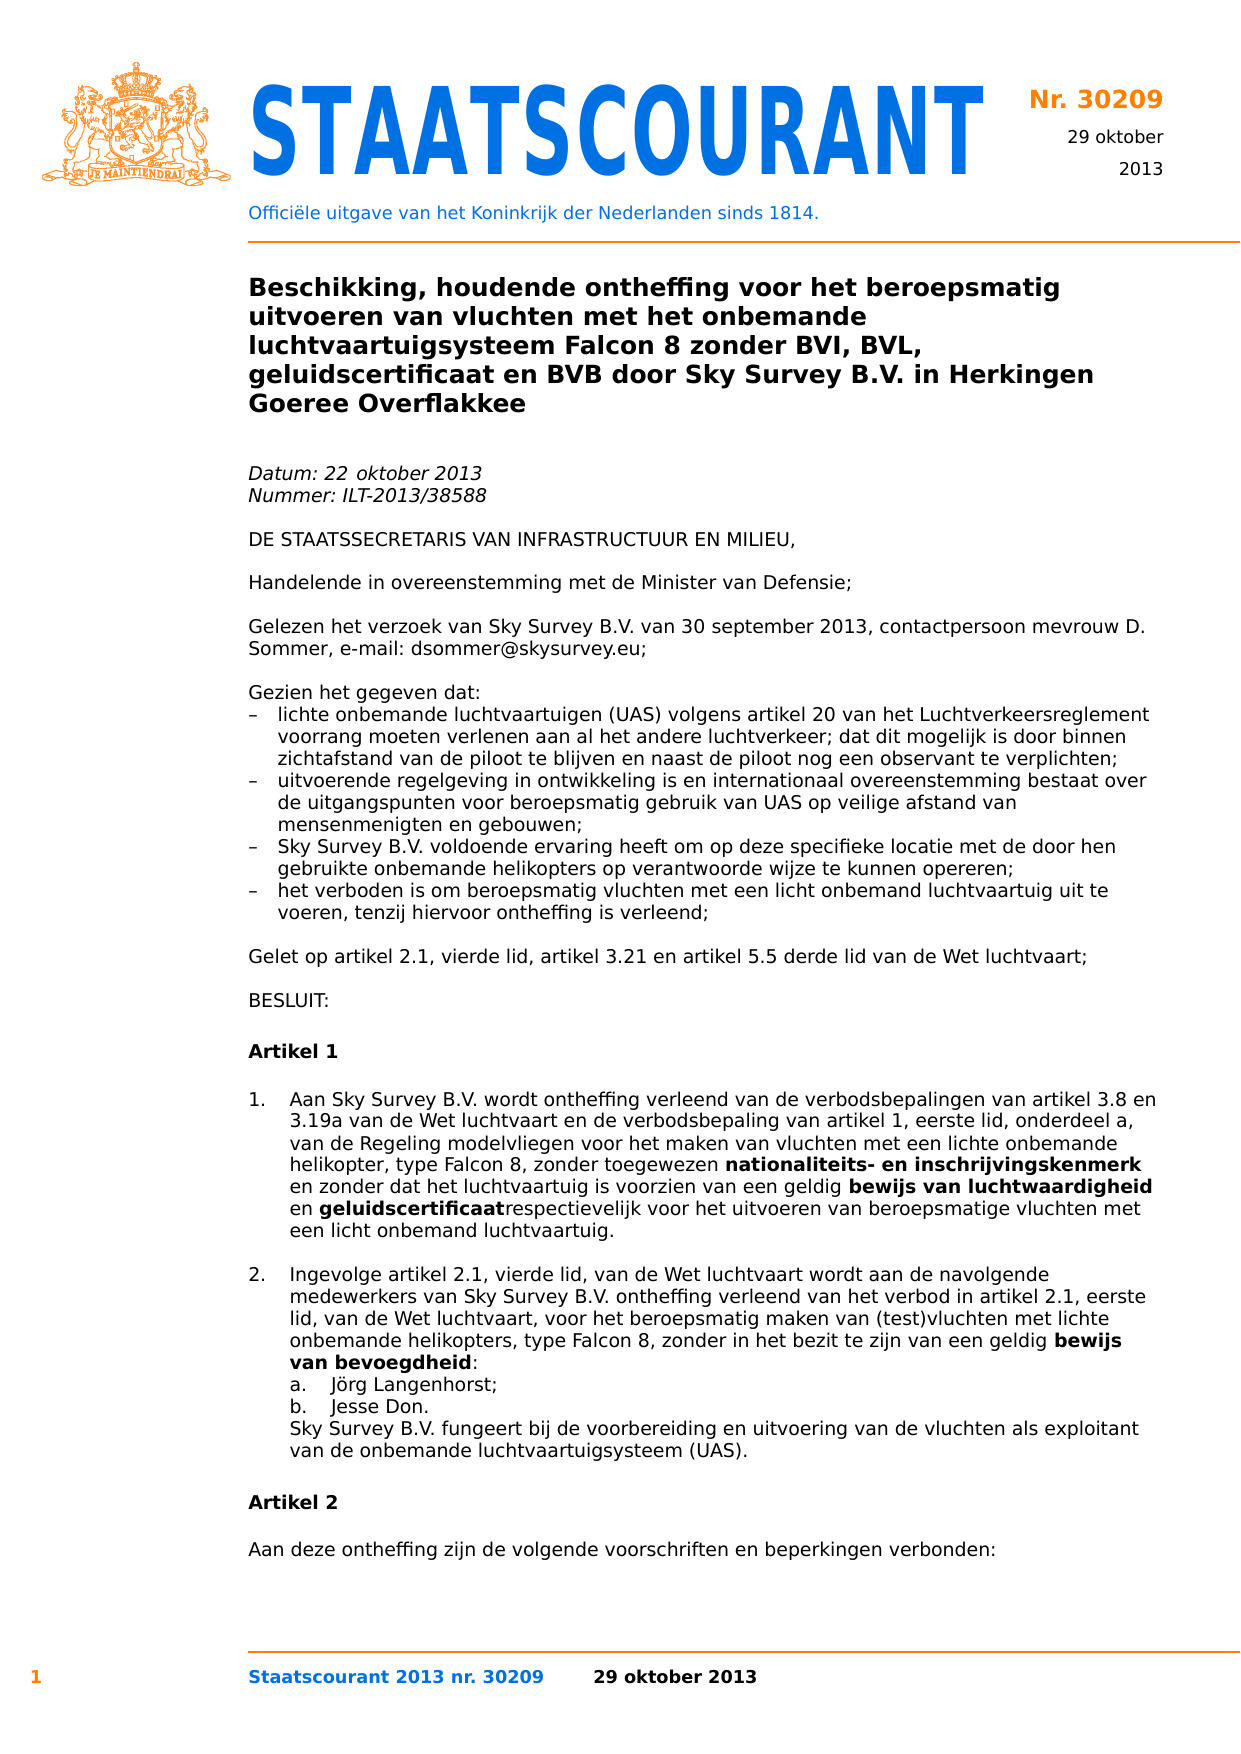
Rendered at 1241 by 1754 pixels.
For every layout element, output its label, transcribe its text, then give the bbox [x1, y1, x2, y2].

text Aan deze ontheffing zijn de volgende voorschriften en beperkingen verbonden: [248, 1539, 1163, 1561]
text b. Jesse Don. [289, 1396, 1163, 1418]
picture [41, 62, 231, 186]
text – lichte onbemande luchtvaartuigen (UAS) volgens artikel 20 van het Luchtverkeersreglement voorrang moeten verlenen aan al het andere luchtverkeer; dat dit mogelijk is door binnen zichtafstand van de piloot te blijven en naast de piloot nog een observant te verplichten; [248, 704, 1163, 770]
table_header Nr. 30209 [998, 62, 1240, 121]
text – het verboden is om beroepsmatig vluchten met een licht onbemand luchtvaartuig uit te voeren, tenzij hiervoor ontheffing is verleend; [248, 880, 1163, 924]
text Nummer: ILT-2013/38588 [248, 484, 1163, 507]
table_cell 2013 [998, 153, 1240, 203]
text – Sky Survey B.V. voldoende ervaring heeft om op deze specifieke locatie met de door hen gebruikte onbemande helikopters op verantwoorde wijze te kunnen opereren; [248, 836, 1163, 880]
text – uitvoerende regelgeving in ontwikkeling is en internationaal overeenstemming bestaat over de uitgangspunten voor beroepsmatig gebruik van UAS op veilige afstand van mensenmenigten en gebouwen; [248, 770, 1163, 836]
text Gezien het gegeven dat: [248, 682, 1163, 704]
text Handelende in overeenstemming met de Minister van Defensie; [248, 572, 1163, 594]
table_header [25, 62, 248, 241]
text a. Jörg Langenhorst; [289, 1374, 1163, 1396]
table_header STAATSCOURANT [248, 62, 998, 203]
text Gelet op artikel 2.1, vierde lid, artikel 3.21 en artikel 5.5 derde lid van de Wet luchtvaart; [248, 946, 1163, 968]
text Sky Survey B.V. fungeert bij de voorbereiding en uitvoering van de vluchten als exploitant van de onbemande luchtvaartuigsysteem (UAS). [289, 1418, 1163, 1462]
text Gelezen het verzoek van Sky Survey B.V. van 30 september 2013, contactpersoon mevrouw D. Sommer, e-mail: dsommer@skysurvey.eu; [248, 616, 1163, 660]
text 1. Aan Sky Survey B.V. wordt ontheffing verleend van de verbodsbepalingen van artikel 3.8 en 3.19a van de Wet luchtvaart en de verbodsbepaling van artikel 1, eerste lid, onderdeel a, van de Regeling modelvliegen voor het maken van vluchten met een lichte onbemande helikopter, type Falcon 8, zonder toegewezen nationaliteits- en inschrijvingskenmerk en zonder dat het luchtvaartuig is voorzien van een geldig bewijs van luchtwaardigheid en geluidscertificaatrespectievelijk voor het uitvoeren van beroepsmatige vluchten met een licht onbemand luchtvaartuig. [248, 1088, 1163, 1242]
text DE STAATSSECRETARIS VAN INFRASTRUCTUUR EN MILIEU, [248, 528, 1163, 550]
subtitle Artikel 2 [248, 1492, 1163, 1514]
subtitle Artikel 1 [248, 1041, 1163, 1063]
text BESLUIT: [248, 989, 1163, 1011]
table_cell Officiële uitgave van het Koninkrijk der Nederlanden sinds 1814. [248, 203, 1240, 241]
text 2. Ingevolge artikel 2.1, vierde lid, van de Wet luchtvaart wordt aan de navolgende medewerkers van Sky Survey B.V. ontheffing verleend van het verbod in artikel 2.1, eerste lid, van de Wet luchtvaart, voor het beroepsmatig maken van (test)vluchten met lichte onbemande helikopters, type Falcon 8, zonder in het bezit te zijn van een geldig bewijs van bevoegdheid: [248, 1264, 1163, 1374]
text Datum: 22 oktober 2013 [248, 463, 1163, 484]
subtitle Beschikking, houdende ontheffing voor het beroepsmatig uitvoeren van vluchten met het onbemande luchtvaartuigsysteem Falcon 8 zonder BVI, BVL, geluidscertificaat en BVB door Sky Survey B.V. in Herkingen Goeree Overflakkee [248, 273, 1163, 419]
table_cell 29 oktober [998, 121, 1240, 153]
